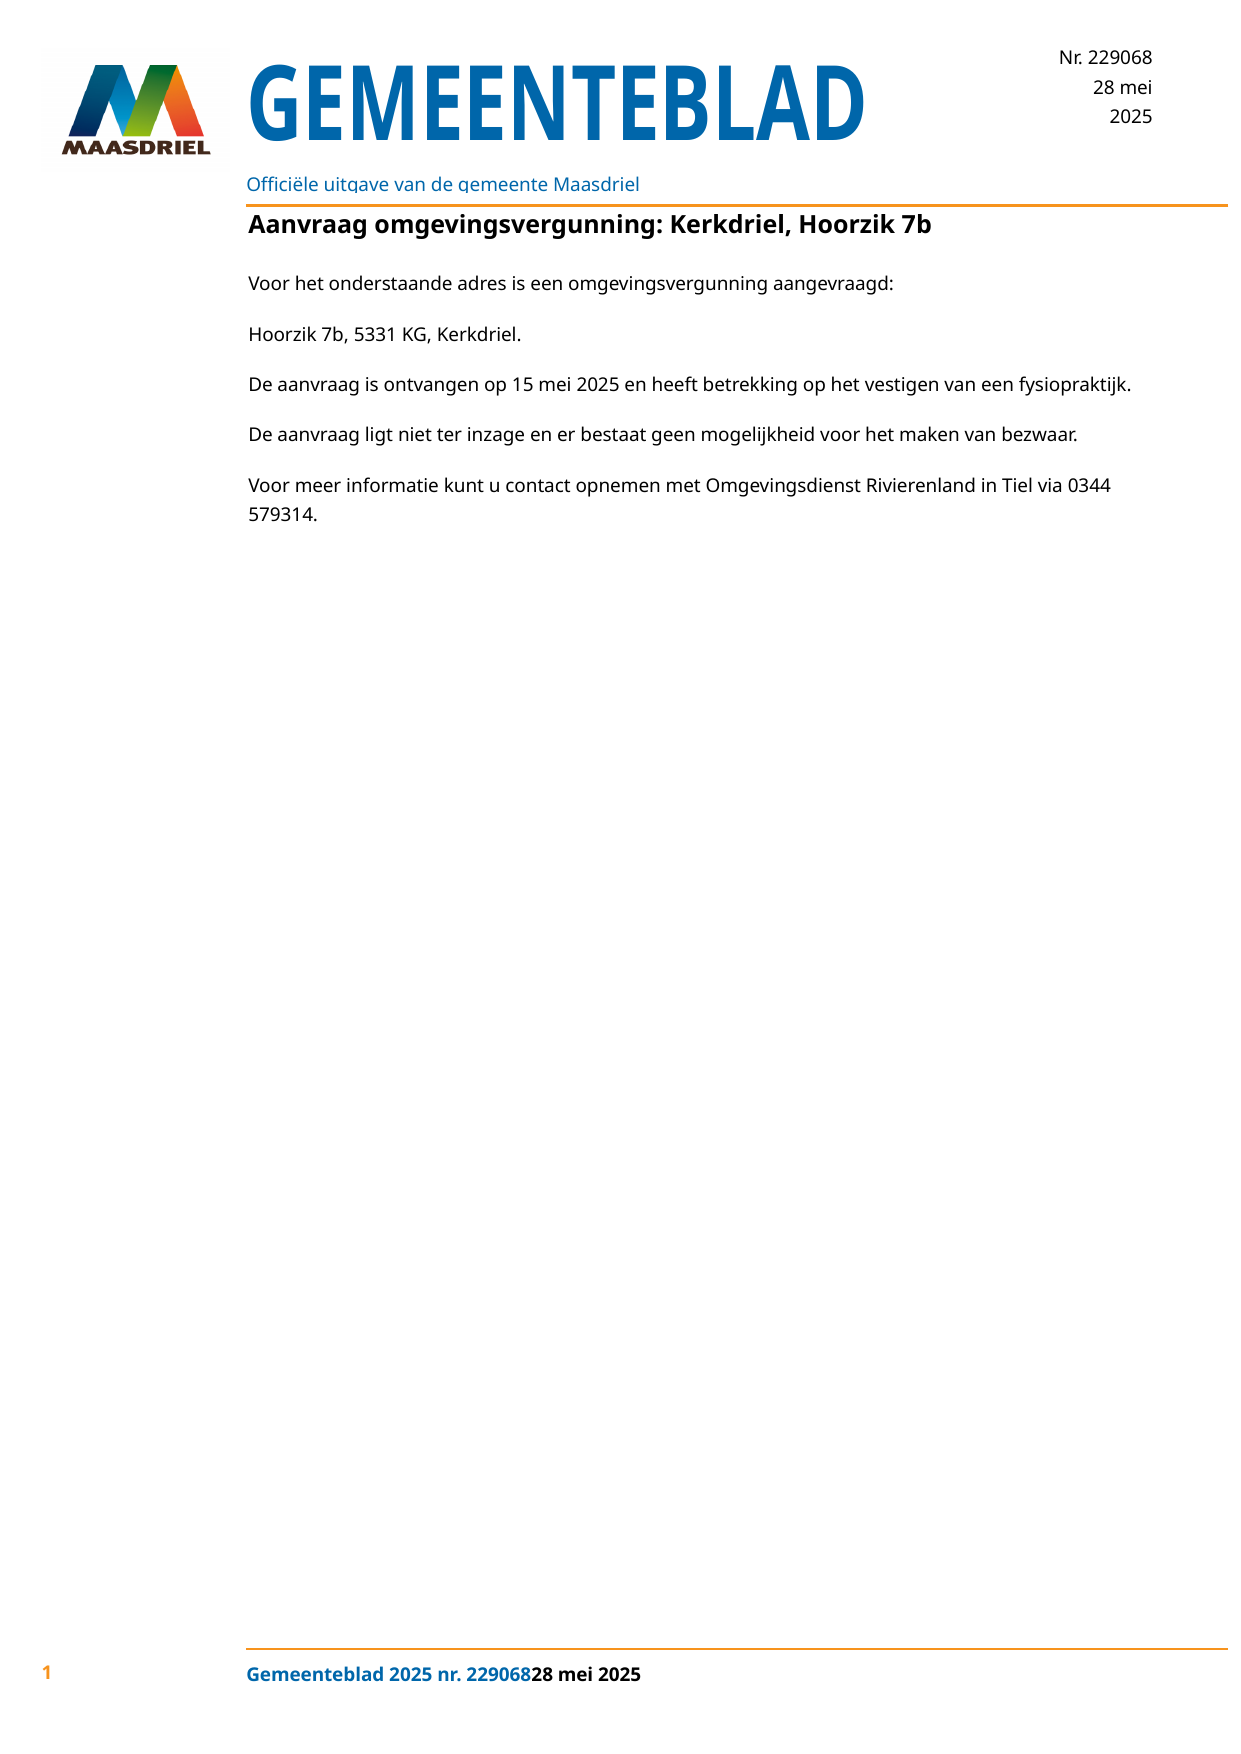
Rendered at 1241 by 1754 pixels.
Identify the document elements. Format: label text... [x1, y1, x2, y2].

text Voor het onderstaande adres is een omgevingsvergunning aangevraagd: [248, 270, 1152, 296]
picture [41, 47, 231, 172]
text De aanvraag is ontvangen op 15 mei 2025 en heeft betrekking op het vestigen van een fysiopraktijk. [248, 371, 1152, 397]
text Voor meer informatie kunt u contact opnemen met Omgevingsdienst Rivierenland in Tiel via 0344 579314. [248, 472, 1152, 527]
text Aanvraag omgevingsvergunning: Kerkdriel, Hoorzik 7b [248, 207, 1152, 241]
text Hoorzik 7b, 5331 KG, Kerkdriel. [248, 321, 1152, 346]
text De aanvraag ligt niet ter inzage en er bestaat geen mogelijkheid voor het maken van bezwaar. [248, 422, 1152, 447]
